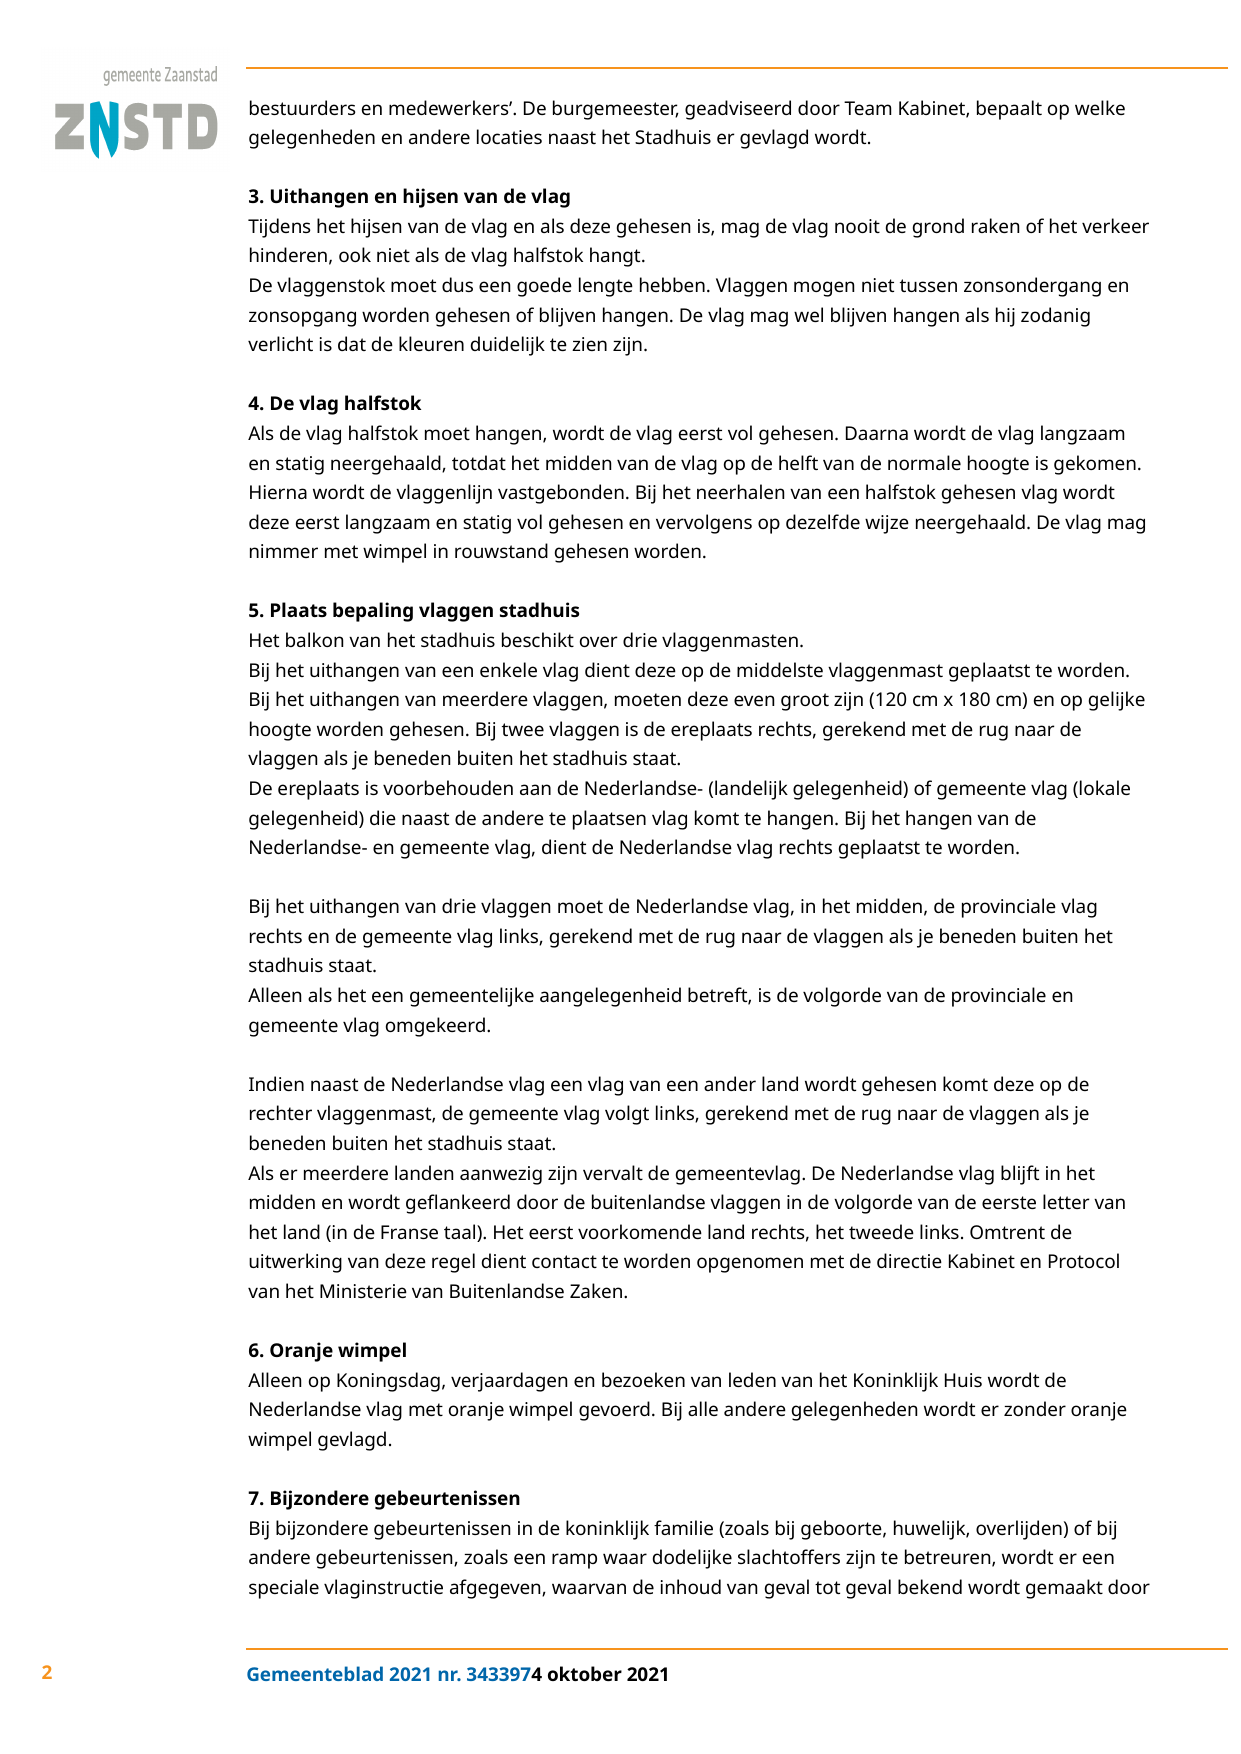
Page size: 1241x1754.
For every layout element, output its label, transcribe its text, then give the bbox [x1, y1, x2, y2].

text Als er meerdere landen aanwezig zijn vervalt de gemeentevlag. De Nederlandse vlag blijft in het midden en wordt geflankeerd door de buitenlandse vlaggen in de volgorde van de eerste letter van het land (in de Franse taal). Het eerst voorkomende land rechts, het tweede links. Omtrent de uitwerking van deze regel dient contact te worden opgenomen met de directie Kabinet en Protocol van het Ministerie van Buitenlandse Zaken. [248, 1160, 1152, 1304]
picture [41, 47, 231, 172]
text De vlaggenstok moet dus een goede lengte hebben. Vlaggen mogen niet tussen zonsondergang en zonsopgang worden gehesen of blijven hangen. De vlag mag wel blijven hangen als hij zodanig verlicht is dat de kleuren duidelijk te zien zijn. [248, 272, 1152, 357]
text 7. Bijzondere gebeurtenissen [248, 1485, 1152, 1511]
text 6. Oranje wimpel [248, 1337, 1152, 1363]
text Bij bijzondere gebeurtenissen in de koninklijk familie (zoals bij geboorte, huwelijk, overlijden) of bij andere gebeurtenissen, zoals een ramp waar dodelijke slachtoffers zijn te betreuren, wordt er een speciale vlaginstructie afgegeven, waarvan de inhoud van geval tot geval bekend wordt gemaakt door [248, 1515, 1152, 1600]
text Bij het uithangen van meerdere vlaggen, moeten deze even groot zijn (120 cm x 180 cm) en op gelijke hoogte worden gehesen. Bij twee vlaggen is de ereplaats rechts, gerekend met de rug naar de vlaggen als je beneden buiten het stadhuis staat. [248, 686, 1152, 771]
text Alleen als het een gemeentelijke aangelegenheid betreft, is de volgorde van de provinciale en gemeente vlag omgekeerd. [248, 982, 1152, 1038]
text Het balkon van het stadhuis beschikt over drie vlaggenmasten. [248, 627, 1152, 653]
text 4. De vlag halfstok [248, 391, 1152, 416]
text Alleen op Koningsdag, verjaardagen en bezoeken van leden van het Koninklijk Huis wordt de Nederlandse vlag met oranje wimpel gevoerd. Bij alle andere gelegenheden wordt er zonder oranje wimpel gevlagd. [248, 1367, 1152, 1452]
text Indien naast de Nederlandse vlag een vlag van een ander land wordt gehesen komt deze op de rechter vlaggenmast, de gemeente vlag volgt links, gerekend met de rug naar de vlaggen als je beneden buiten het stadhuis staat. [248, 1071, 1152, 1156]
text Bij het uithangen van een enkele vlag dient deze op de middelste vlaggenmast geplaatst te worden. [248, 657, 1152, 683]
text De ereplaats is voorbehouden aan de Nederlandse- (landelijk gelegenheid) of gemeente vlag (lokale gelegenheid) die naast de andere te plaatsen vlag komt te hangen. Bij het hangen van de Nederlandse- en gemeente vlag, dient de Nederlandse vlag rechts geplaatst te worden. [248, 775, 1152, 860]
text 3. Uithangen en hijsen van de vlag [248, 183, 1152, 209]
text bestuurders en medewerkers’. De burgemeester, geadviseerd door Team Kabinet, bepaalt op welke gelegenheden en andere locaties naast het Stadhuis er gevlagd wordt. [248, 95, 1152, 150]
text Als de vlag halfstok moet hangen, wordt de vlag eerst vol gehesen. Daarna wordt de vlag langzaam en statig neergehaald, totdat het midden van de vlag op de helft van de normale hoogte is gekomen. Hierna wordt de vlaggenlijn vastgebonden. Bij het neerhalen van een halfstok gehesen vlag wordt deze eerst langzaam en statig vol gehesen en vervolgens op dezelfde wijze neergehaald. De vlag mag nimmer met wimpel in rouwstand gehesen worden. [248, 420, 1152, 564]
text Tijdens het hijsen van de vlag en als deze gehesen is, mag de vlag nooit de grond raken of het verkeer hinderen, ook niet als de vlag halfstok hangt. [248, 213, 1152, 268]
text Bij het uithangen van drie vlaggen moet de Nederlandse vlag, in het midden, de provinciale vlag rechts en de gemeente vlag links, gerekend met de rug naar de vlaggen als je beneden buiten het stadhuis staat. [248, 893, 1152, 978]
text 5. Plaats bepaling vlaggen stadhuis [248, 598, 1152, 623]
